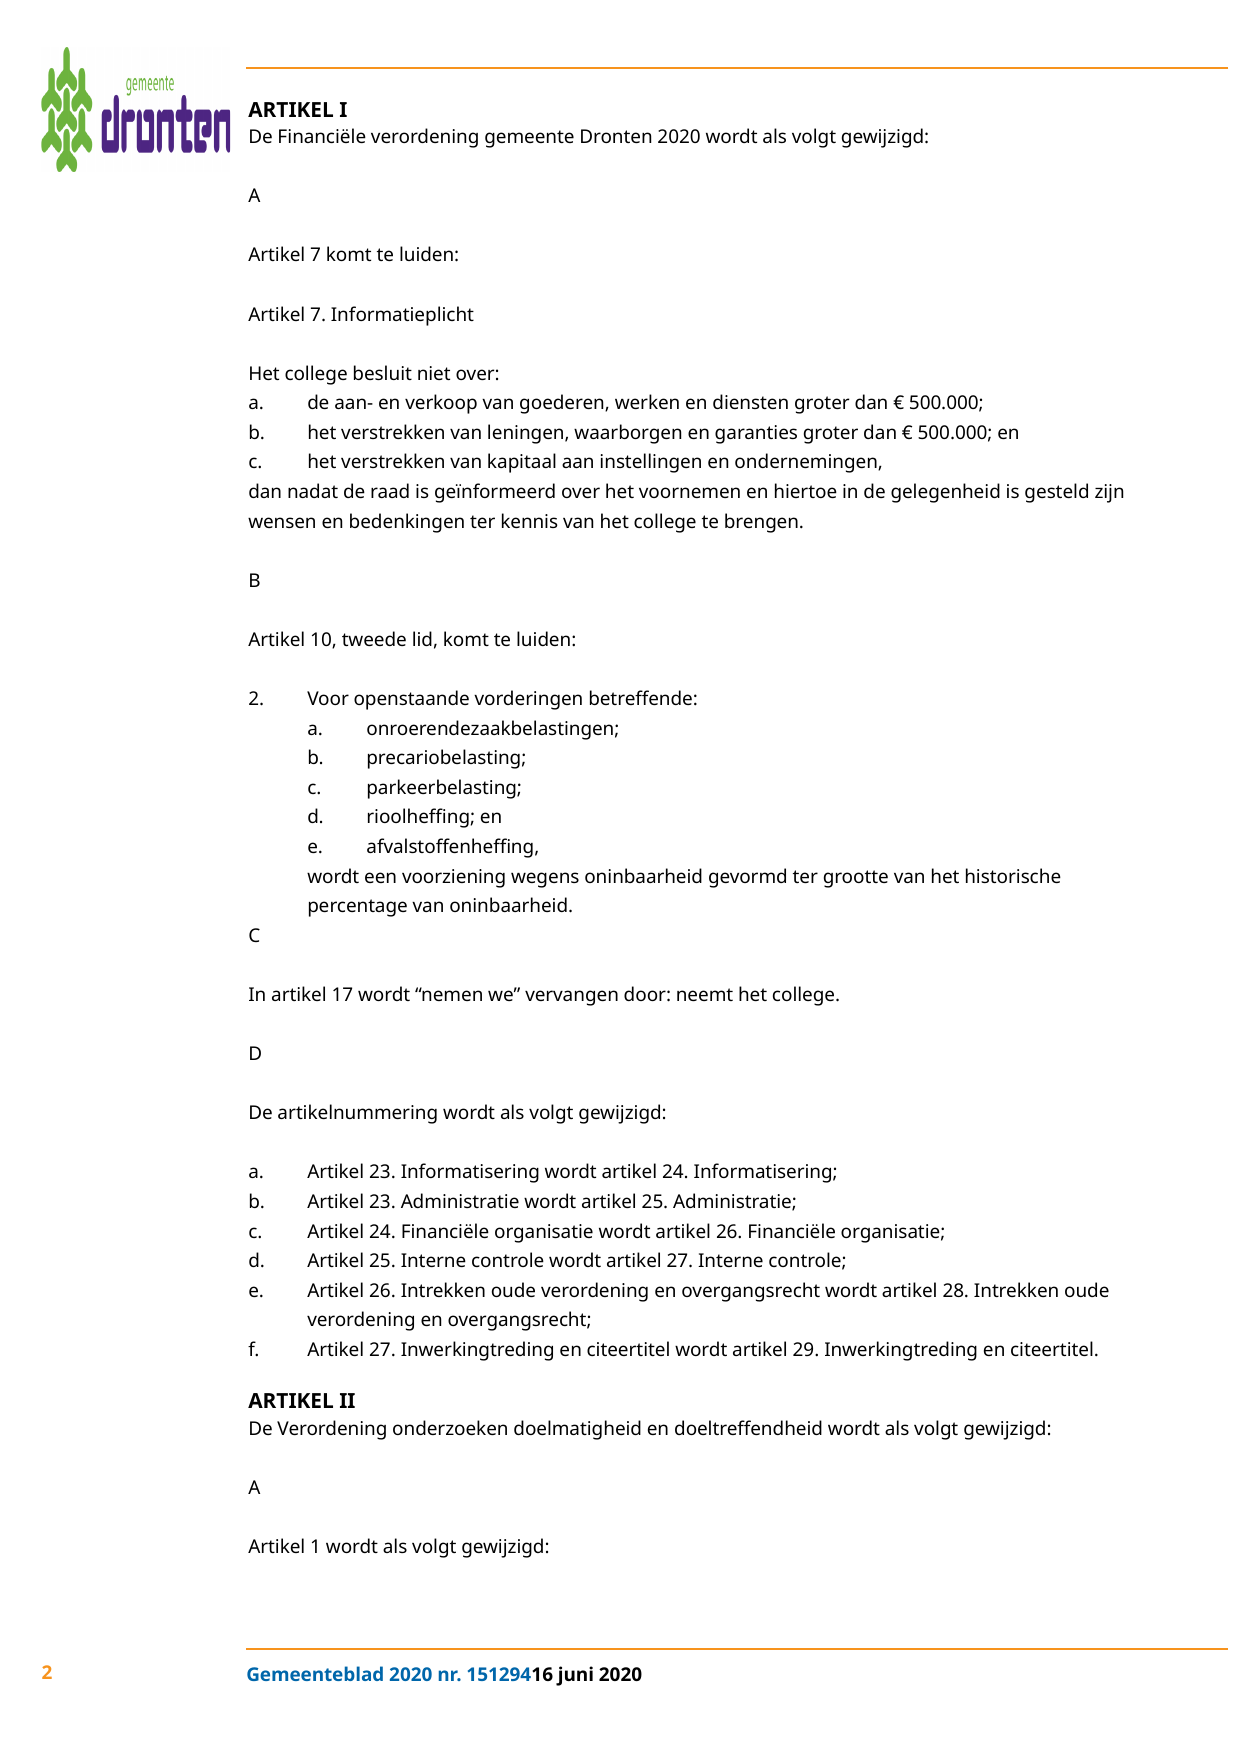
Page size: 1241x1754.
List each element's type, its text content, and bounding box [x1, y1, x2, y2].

text A [248, 182, 1152, 208]
text ARTIKEL I [248, 95, 1152, 123]
text dan nadat de raad is geïnformeerd over het voornemen en hiertoe in de gelegenheid is gesteld zijn wensen en bedenkingen ter kennis van het college te brengen. [248, 478, 1152, 533]
list Artikel 25. Interne controle wordt artikel 27. Interne controle; [248, 1247, 1152, 1273]
list rioolheffing; en [307, 804, 1152, 829]
list Artikel 27. Inwerkingtreding en citeertitel wordt artikel 29. Inwerkingtreding en citeertitel. [248, 1336, 1152, 1362]
list parkeerbelasting; [307, 774, 1152, 800]
list afvalstoffenheffing, [307, 833, 1152, 859]
list de aan- en verkoop van goederen, werken en diensten groter dan € 500.000; [248, 389, 1152, 415]
text D [248, 1040, 1152, 1066]
list Artikel 23. Informatisering wordt artikel 24. Informatisering; [248, 1159, 1152, 1184]
text Artikel 10, tweede lid, komt te luiden: [248, 626, 1152, 652]
text Artikel 7. Informatieplicht [248, 301, 1152, 326]
list wordt een voorziening wegens oninbaarheid gevormd ter grootte van het historische percentage van oninbaarheid. [248, 863, 1152, 918]
list precariobelasting; [307, 744, 1152, 770]
list het verstrekken van leningen, waarborgen en garanties groter dan € 500.000; en [248, 419, 1152, 445]
list onroerendezaakbelastingen; [307, 715, 1152, 741]
text C [248, 922, 1152, 948]
text B [248, 567, 1152, 593]
text De Financiële verordening gemeente Dronten 2020 wordt als volgt gewijzigd: [248, 123, 1152, 149]
list Artikel 23. Administratie wordt artikel 25. Administratie; [248, 1188, 1152, 1214]
text Artikel 1 wordt als volgt gewijzigd: [248, 1533, 1152, 1559]
text Het college besluit niet over: [248, 360, 1152, 386]
list het verstrekken van kapitaal aan instellingen en ondernemingen, [248, 449, 1152, 474]
picture [41, 47, 231, 172]
text De artikelnummering wordt als volgt gewijzigd: [248, 1099, 1152, 1125]
text A [248, 1474, 1152, 1500]
list Voor openstaande vorderingen betreffende: [248, 685, 1152, 711]
text In artikel 17 wordt “nemen we” vervangen door: neemt het college. [248, 981, 1152, 1007]
list Artikel 26. Intrekken oude verordening en overgangsrecht wordt artikel 28. Intrekken oude verordening en overgangsrecht; [248, 1277, 1152, 1332]
list Artikel 24. Financiële organisatie wordt artikel 26. Financiële organisatie; [248, 1218, 1152, 1243]
text ARTIKEL II [248, 1387, 1152, 1415]
text De Verordening onderzoeken doelmatigheid en doeltreffendheid wordt als volgt gewijzigd: [248, 1415, 1152, 1441]
text Artikel 7 komt te luiden: [248, 242, 1152, 267]
